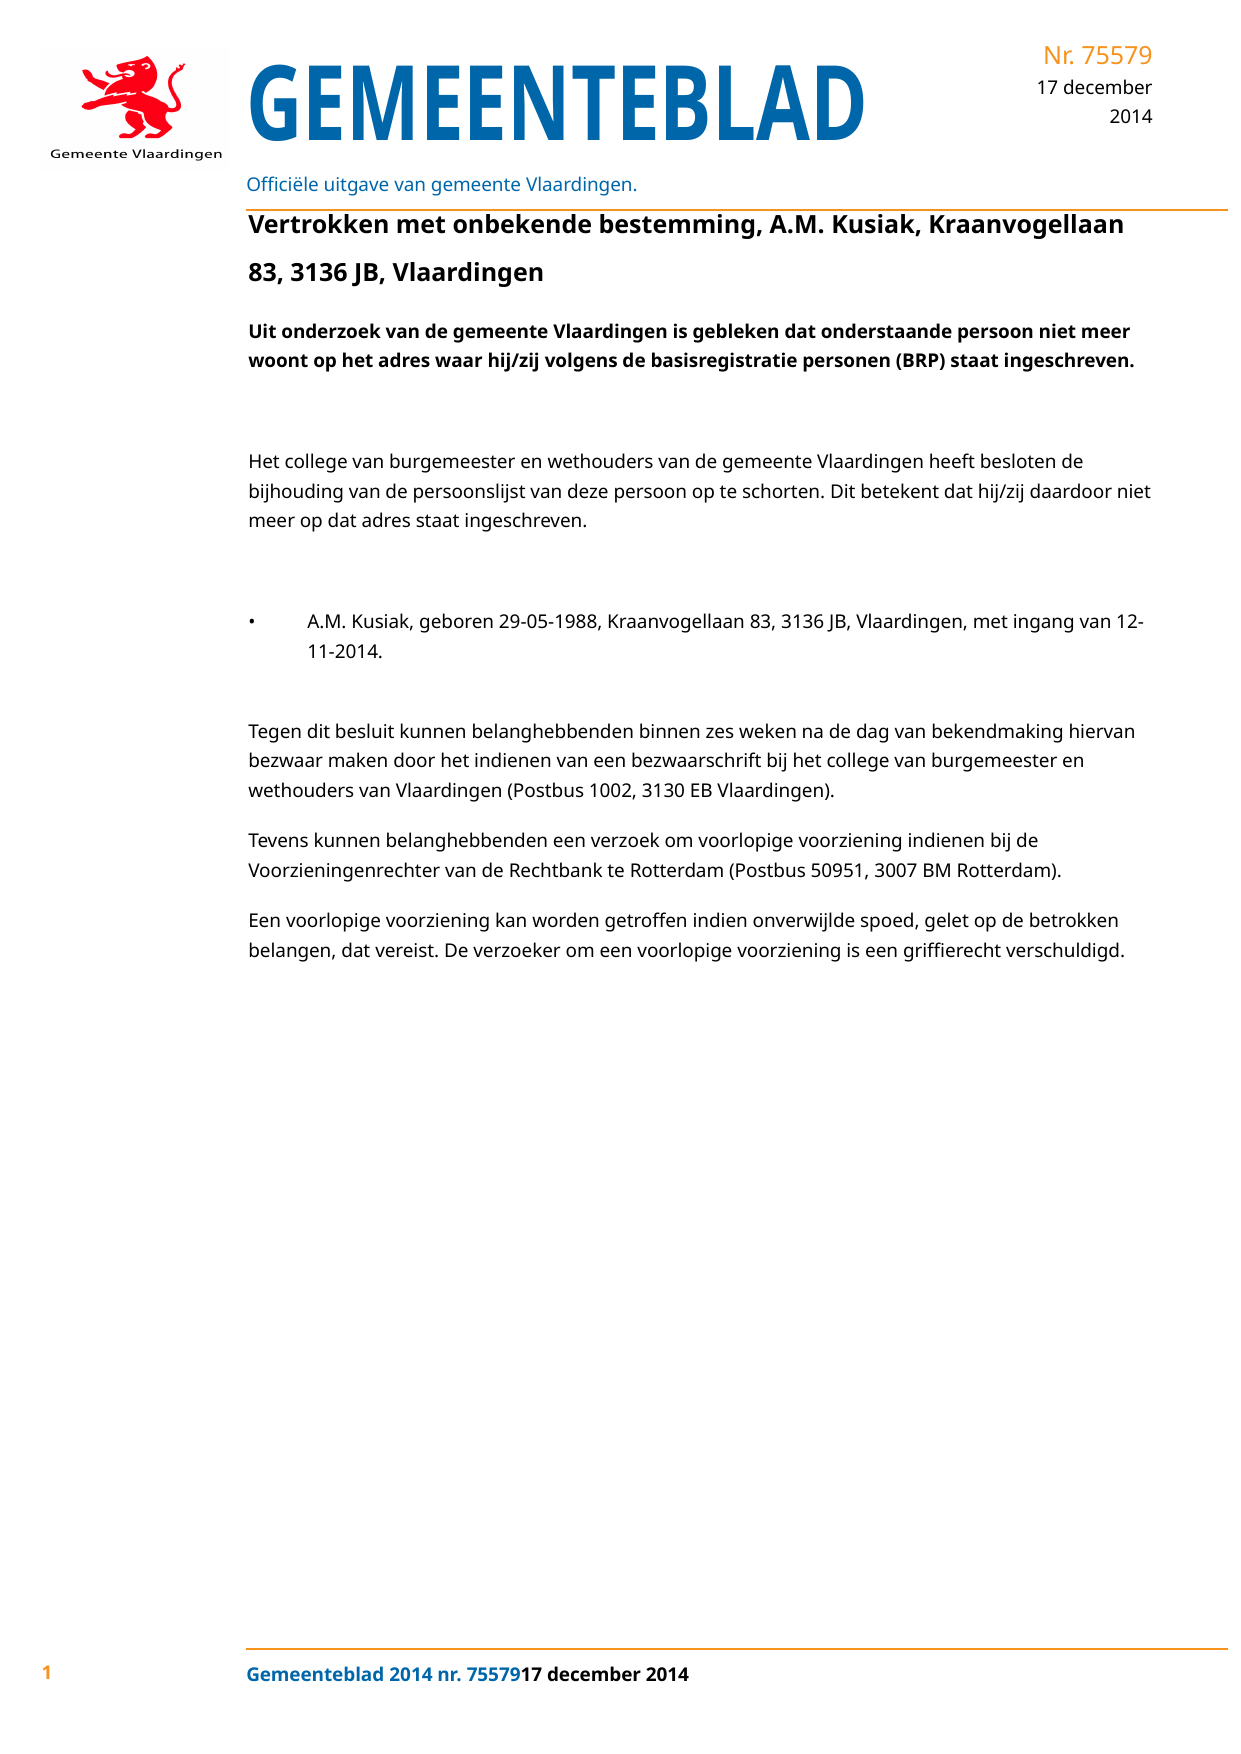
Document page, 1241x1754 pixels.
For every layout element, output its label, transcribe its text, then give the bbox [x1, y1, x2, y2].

text Vertrokken met onbekende bestemming, A.M. Kusiak, Kraanvogellaan 83, 3136 JB, Vlaardingen [248, 211, 1152, 288]
list A.M. Kusiak, geboren 29-05-1988, Kraanvogellaan 83, 3136 JB, Vlaardingen, met ingang van 12-11-2014. [248, 608, 1152, 664]
text Het college van burgemeester en wethouders van de gemeente Vlaardingen heeft besloten de bijhouding van de persoonslijst van deze persoon op te schorten. Dit betekent dat hij/zij daardoor niet meer op dat adres staat ingeschreven. [248, 448, 1152, 533]
text Tegen dit besluit kunnen belanghebbenden binnen zes weken na de dag van bekendmaking hiervan bezwaar maken door het indienen van een bezwaarschrift bij het college van burgemeester en wethouders van Vlaardingen (Postbus 1002, 3130 EB Vlaardingen). [248, 718, 1152, 803]
text Een voorlopige voorziening kan worden getroffen indien onverwijlde spoed, gelet op de betrokken belangen, dat vereist. De verzoeker om een voorlopige voorziening is een griffierecht verschuldigd. [248, 907, 1152, 963]
text Tevens kunnen belanghebbenden een verzoek om voorlopige voorziening indienen bij de Voorzieningenrechter van de Rechtbank te Rotterdam (Postbus 50951, 3007 BM Rotterdam). [248, 827, 1152, 883]
picture [41, 47, 231, 172]
text Uit onderzoek van de gemeente Vlaardingen is gebleken dat onderstaande persoon niet meer woont op het adres waar hij/zij volgens de basisregistratie personen (BRP) staat ingeschreven. [248, 318, 1152, 373]
